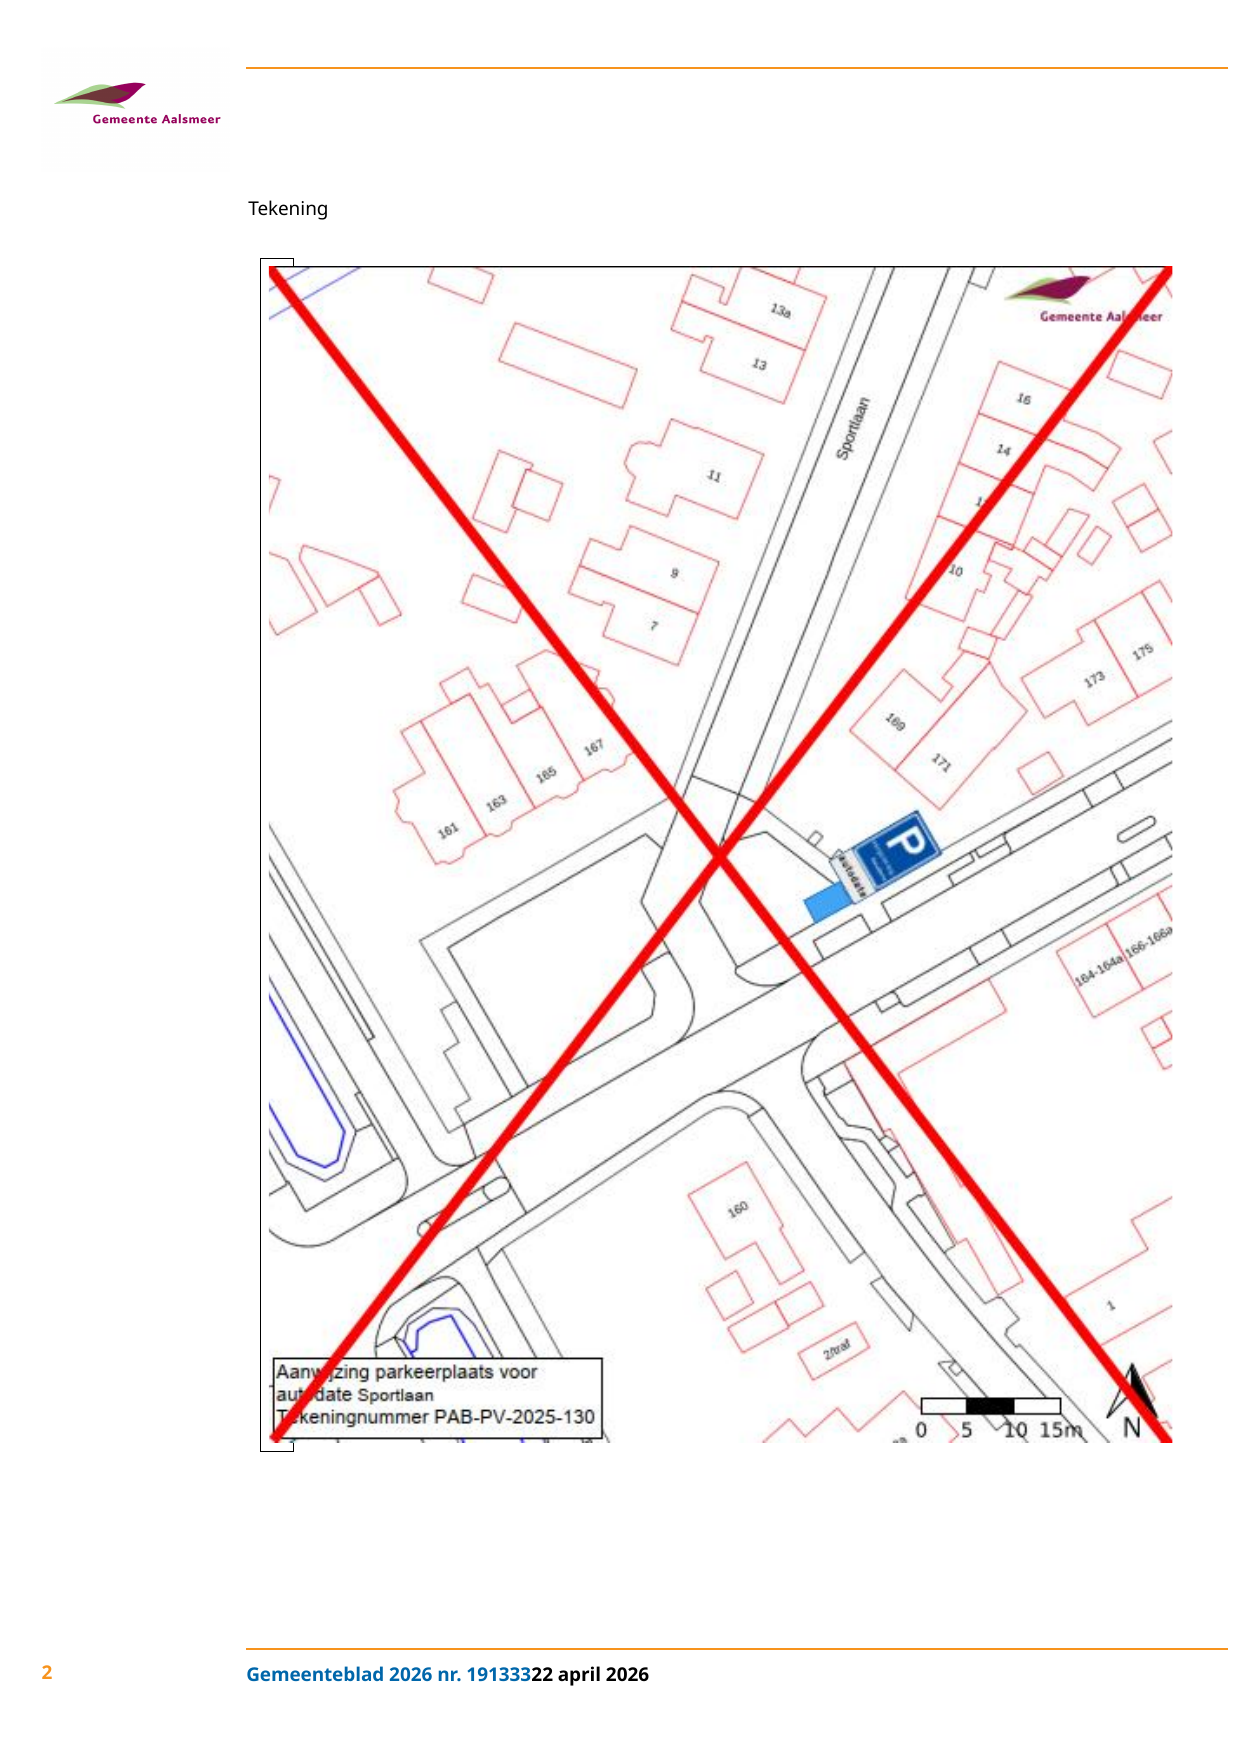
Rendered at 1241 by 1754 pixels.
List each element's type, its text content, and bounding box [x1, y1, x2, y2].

text Tekening [248, 196, 1152, 221]
picture [41, 47, 231, 172]
picture [268, 266, 1173, 1443]
